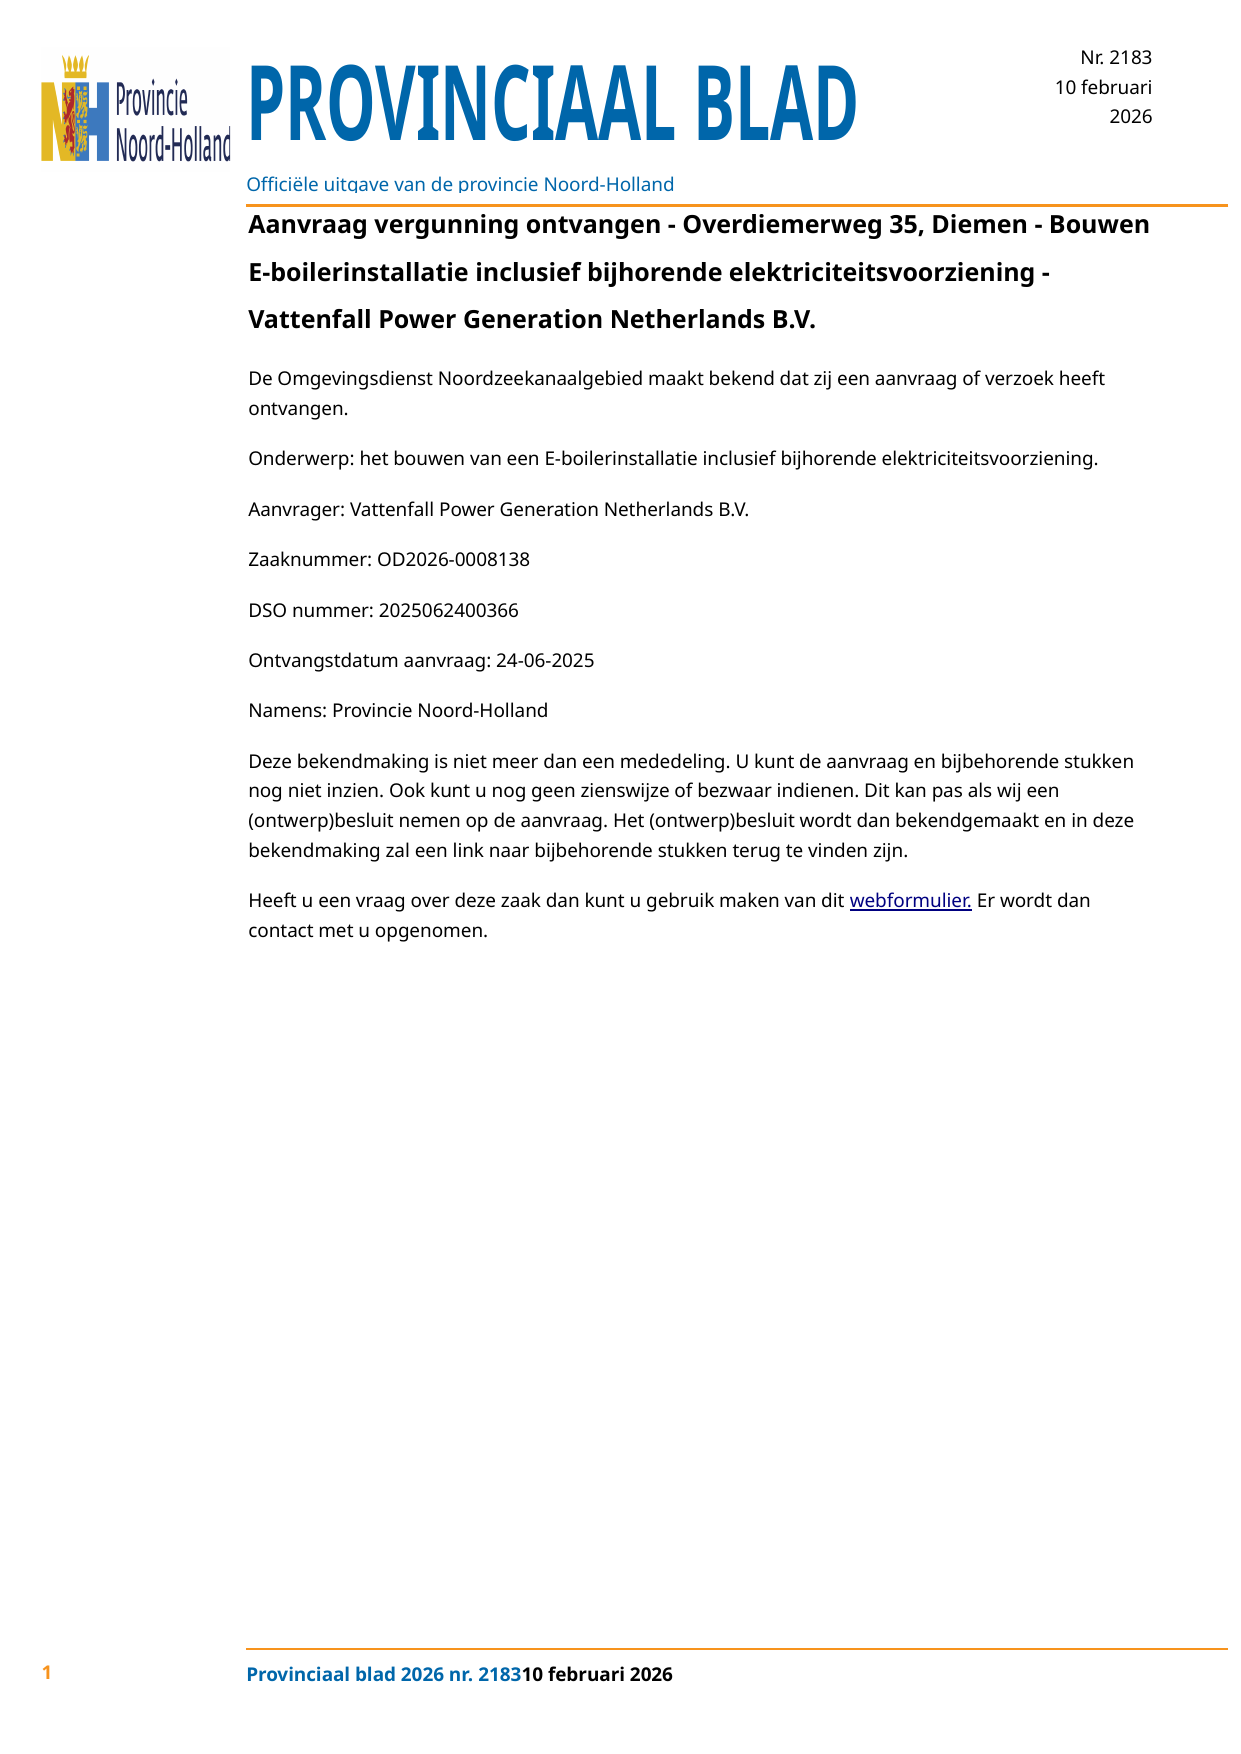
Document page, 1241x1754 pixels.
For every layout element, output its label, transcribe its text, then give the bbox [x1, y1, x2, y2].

text Deze bekendmaking is niet meer dan een mededeling. U kunt de aanvraag en bijbehorende stukken nog niet inzien. Ook kunt u nog geen zienswijze of bezwaar indienen. Dit kan pas als wij een (ontwerp)besluit nemen op de aanvraag. Het (ontwerp)besluit wordt dan bekendgemaakt en in deze bekendmaking zal een link naar bijbehorende stukken terug te vinden zijn. [248, 748, 1152, 862]
text Zaaknummer: OD2026-0008138 [248, 546, 1152, 572]
text Heeft u een vraag over deze zaak dan kunt u gebruik maken van dit webformulier. Er wordt dan contact met u opgenomen. [248, 887, 1152, 942]
text Aanvraag vergunning ontvangen - Overdiemerweg 35, Diemen - Bouwen E-boilerinstallatie inclusief bijhorende elektriciteitsvoorziening - Vattenfall Power Generation Netherlands B.V. [248, 207, 1152, 336]
text Onderwerp: het bouwen van een E-boilerinstallatie inclusief bijhorende elektriciteitsvoorziening. [248, 446, 1152, 471]
text Namens: Provincie Noord-Holland [248, 698, 1152, 723]
text DSO nummer: 2025062400366 [248, 597, 1152, 622]
text Ontvangstdatum aanvraag: 24-06-2025 [248, 647, 1152, 673]
text De Omgevingsdienst Noordzeekanaalgebied maakt bekend dat zij een aanvraag of verzoek heeft ontvangen. [248, 366, 1152, 421]
picture [41, 47, 231, 172]
text Aanvrager: Vattenfall Power Generation Netherlands B.V. [248, 496, 1152, 522]
